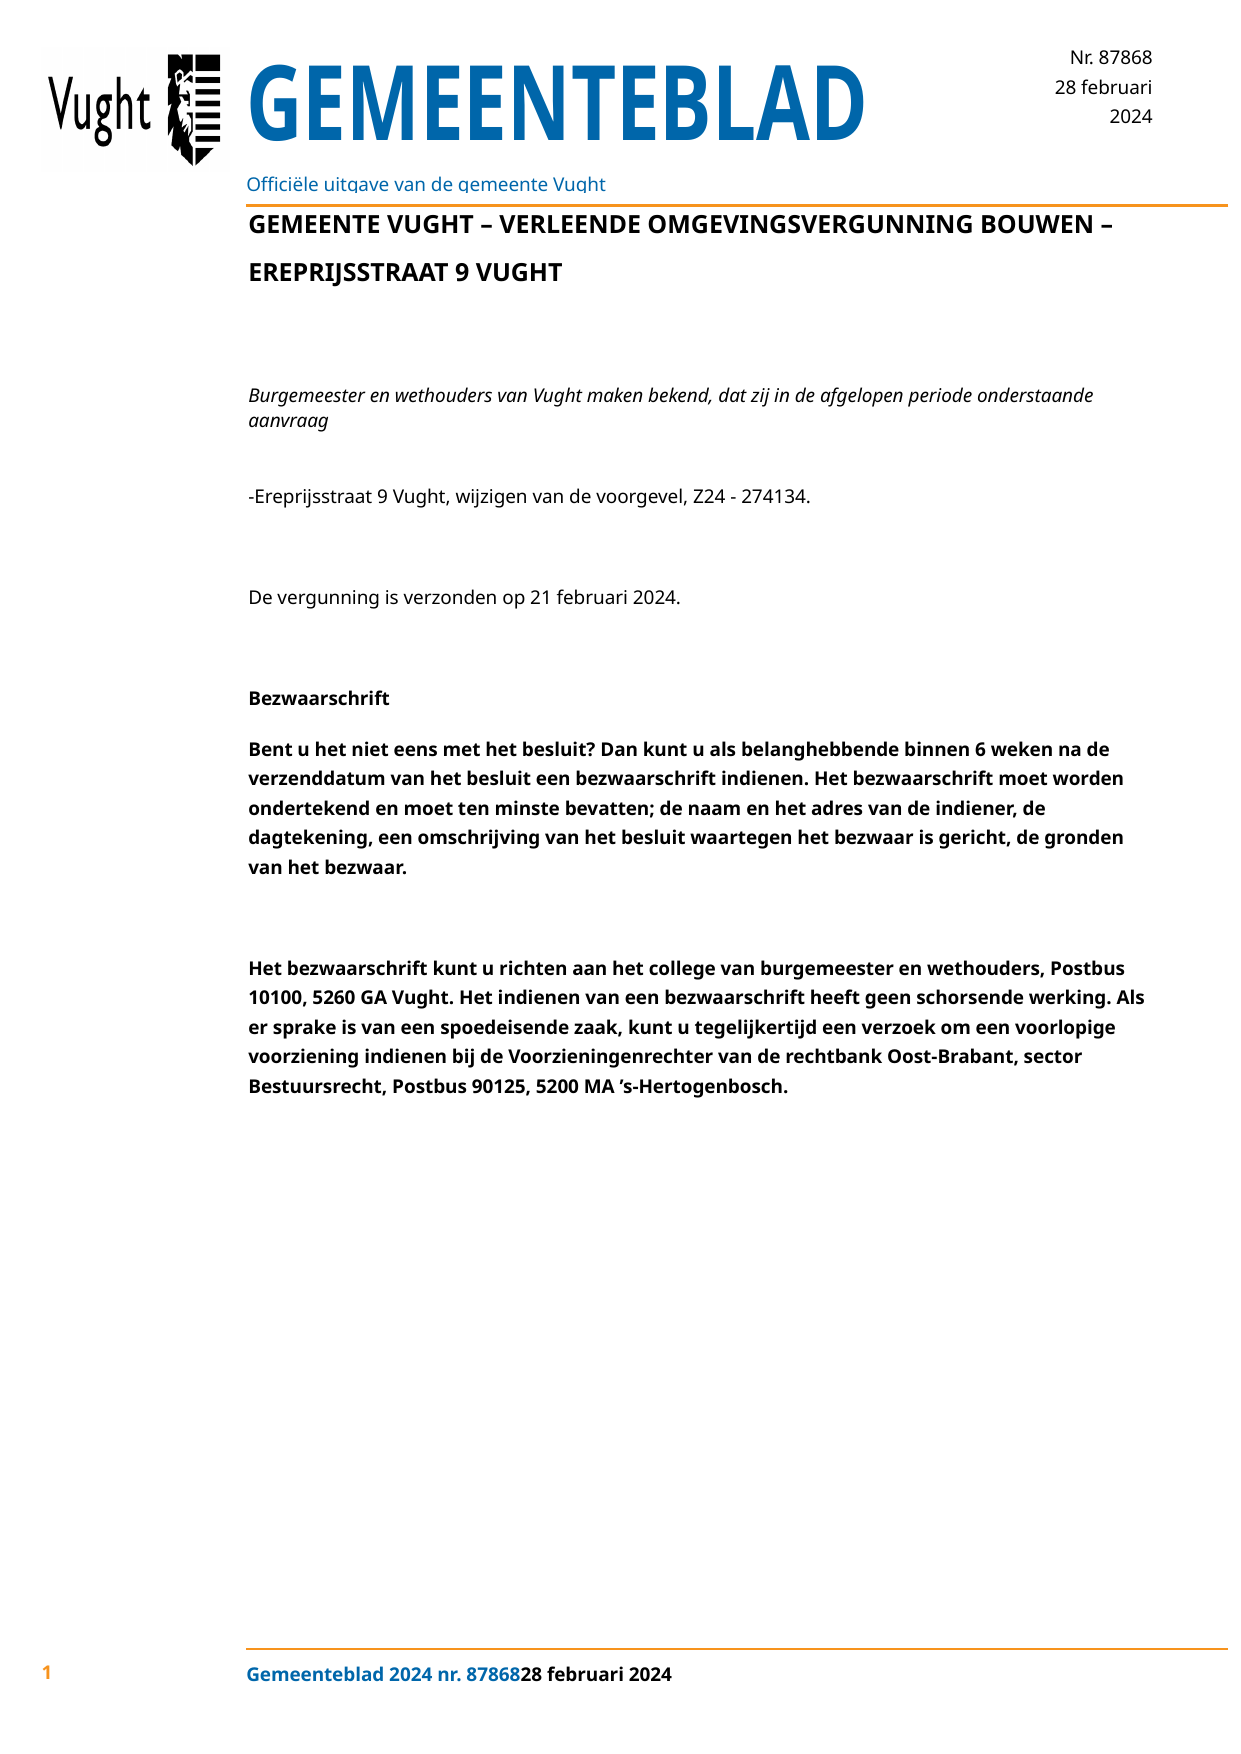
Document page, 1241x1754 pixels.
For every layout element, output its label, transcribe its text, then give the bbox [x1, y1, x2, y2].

text Bezwaarschrift [248, 685, 1152, 711]
text Burgemeester en wethouders van Vught maken bekend, dat zij in de afgelopen periode onderstaande aanvraag [248, 382, 1152, 433]
text GEMEENTE VUGHT – VERLEENDE OMGEVINGSVERGUNNING BOUWEN – EREPRIJSSTRAAT 9 VUGHT [248, 207, 1152, 288]
text De vergunning is verzonden op 21 februari 2024. [248, 584, 1152, 610]
text Bent u het niet eens met het besluit? Dan kunt u als belanghebbende binnen 6 weken na de verzenddatum van het besluit een bezwaarschrift indienen. Het bezwaarschrift moet worden ondertekend en moet ten minste bevatten; de naam en het adres van de indiener, de dagtekening, een omschrijving van het besluit waartegen het bezwaar is gericht, de gronden van het bezwaar. [248, 736, 1152, 880]
picture [41, 47, 231, 172]
text -Ereprijsstraat 9 Vught, wijzigen van de voorgevel, Z24 - 274134. [248, 484, 1152, 509]
text Het bezwaarschrift kunt u richten aan het college van burgemeester en wethouders, Postbus 10100, 5260 GA Vught. Het indienen van een bezwaarschrift heeft geen schorsende werking. Als er sprake is van een spoedeisende zaak, kunt u tegelijkertijd een verzoek om een voorlopige voorziening indienen bij de Voorzieningenrechter van de rechtbank Oost-Brabant, sector Bestuursrecht, Postbus 90125, 5200 MA ’s-Hertogenbosch. [248, 955, 1152, 1099]
